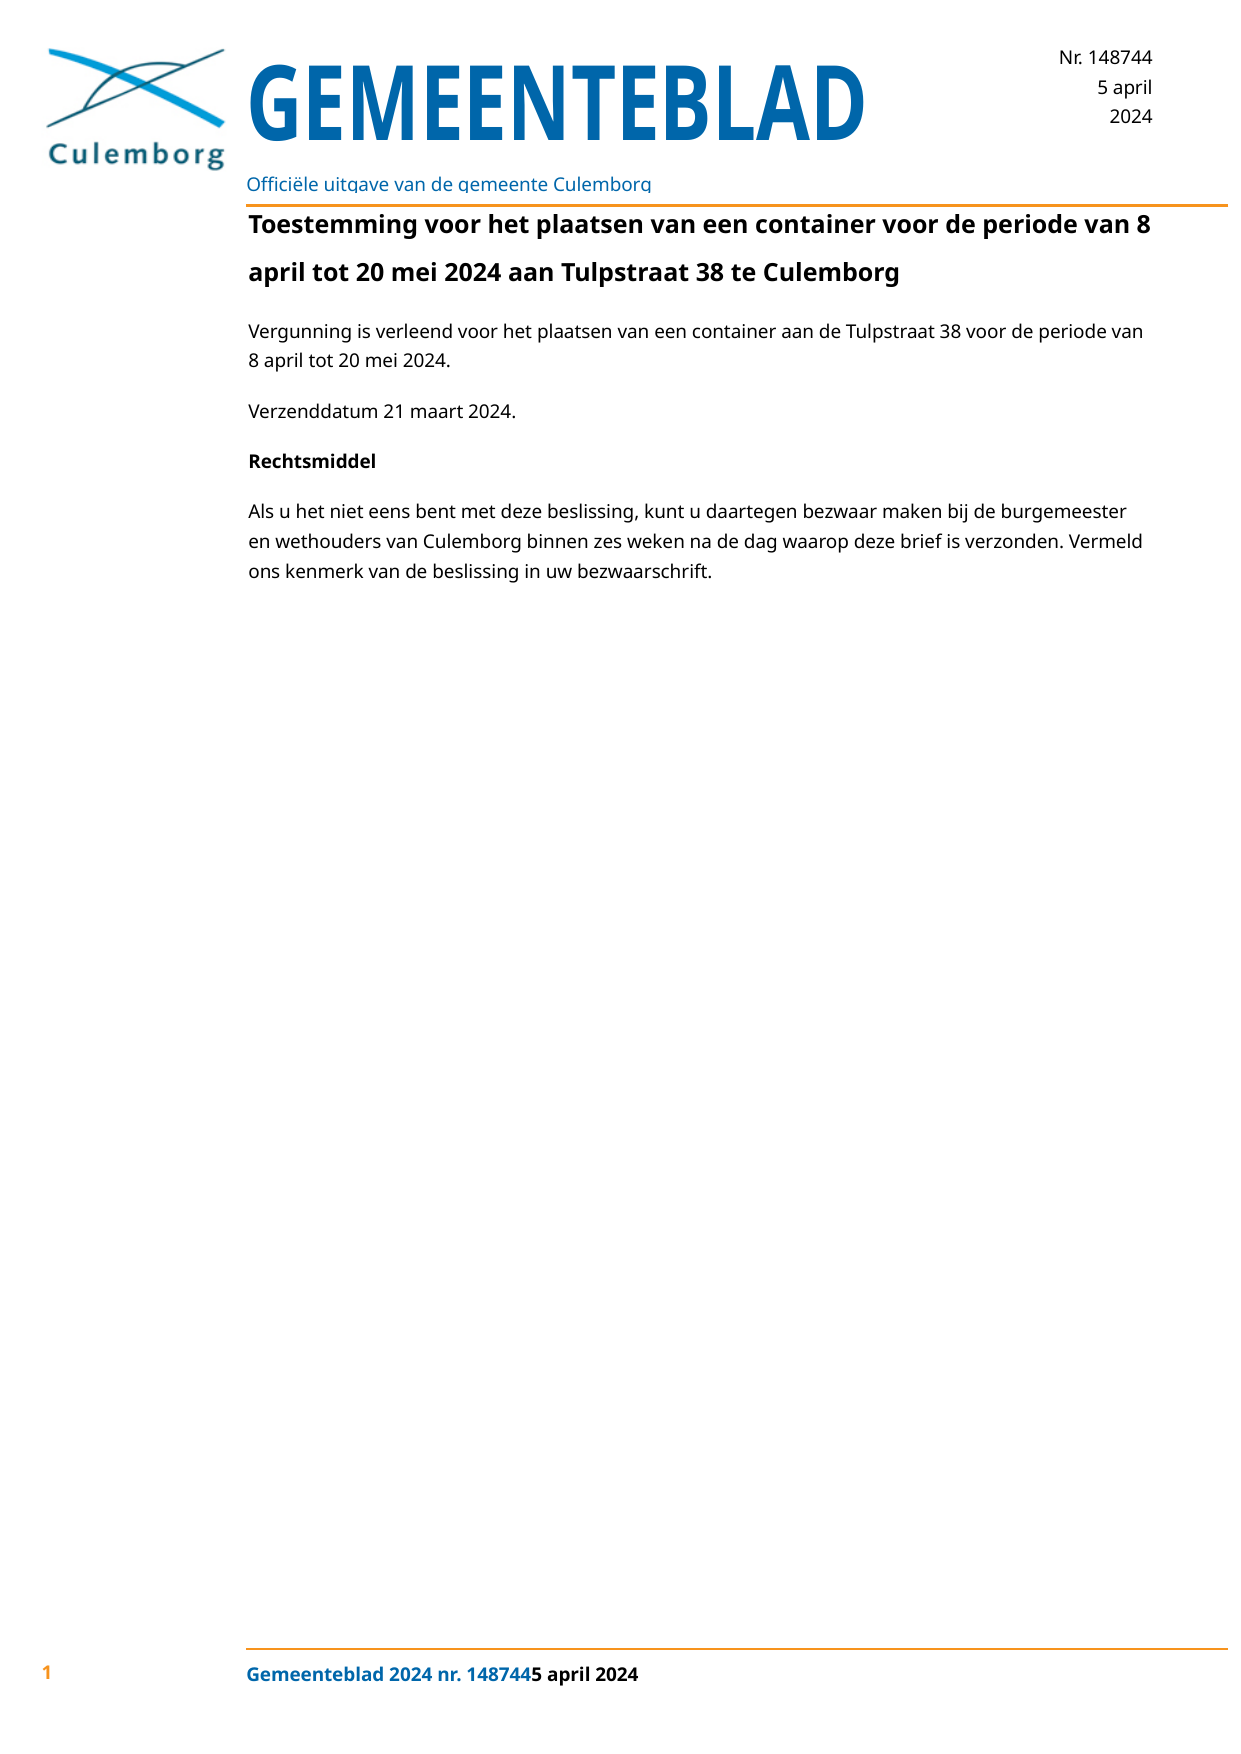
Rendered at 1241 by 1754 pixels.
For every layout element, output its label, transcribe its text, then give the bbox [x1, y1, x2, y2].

text Verzenddatum 21 maart 2024. [248, 398, 1152, 424]
text Toestemming voor het plaatsen van een container voor de periode van 8 april tot 20 mei 2024 aan Tulpstraat 38 te Culemborg [248, 207, 1152, 288]
text Als u het niet eens bent met deze beslissing, kunt u daartegen bezwaar maken bij de burgemeester en wethouders van Culemborg binnen zes weken na de dag waarop deze brief is verzonden. Vermeld ons kenmerk van de beslissing in uw bezwaarschrift. [248, 499, 1152, 584]
text Rechtsmiddel [248, 448, 1152, 474]
text Vergunning is verleend voor het plaatsen van een container aan de Tulpstraat 38 voor de periode van 8 april tot 20 mei 2024. [248, 318, 1152, 373]
picture [41, 47, 231, 172]
